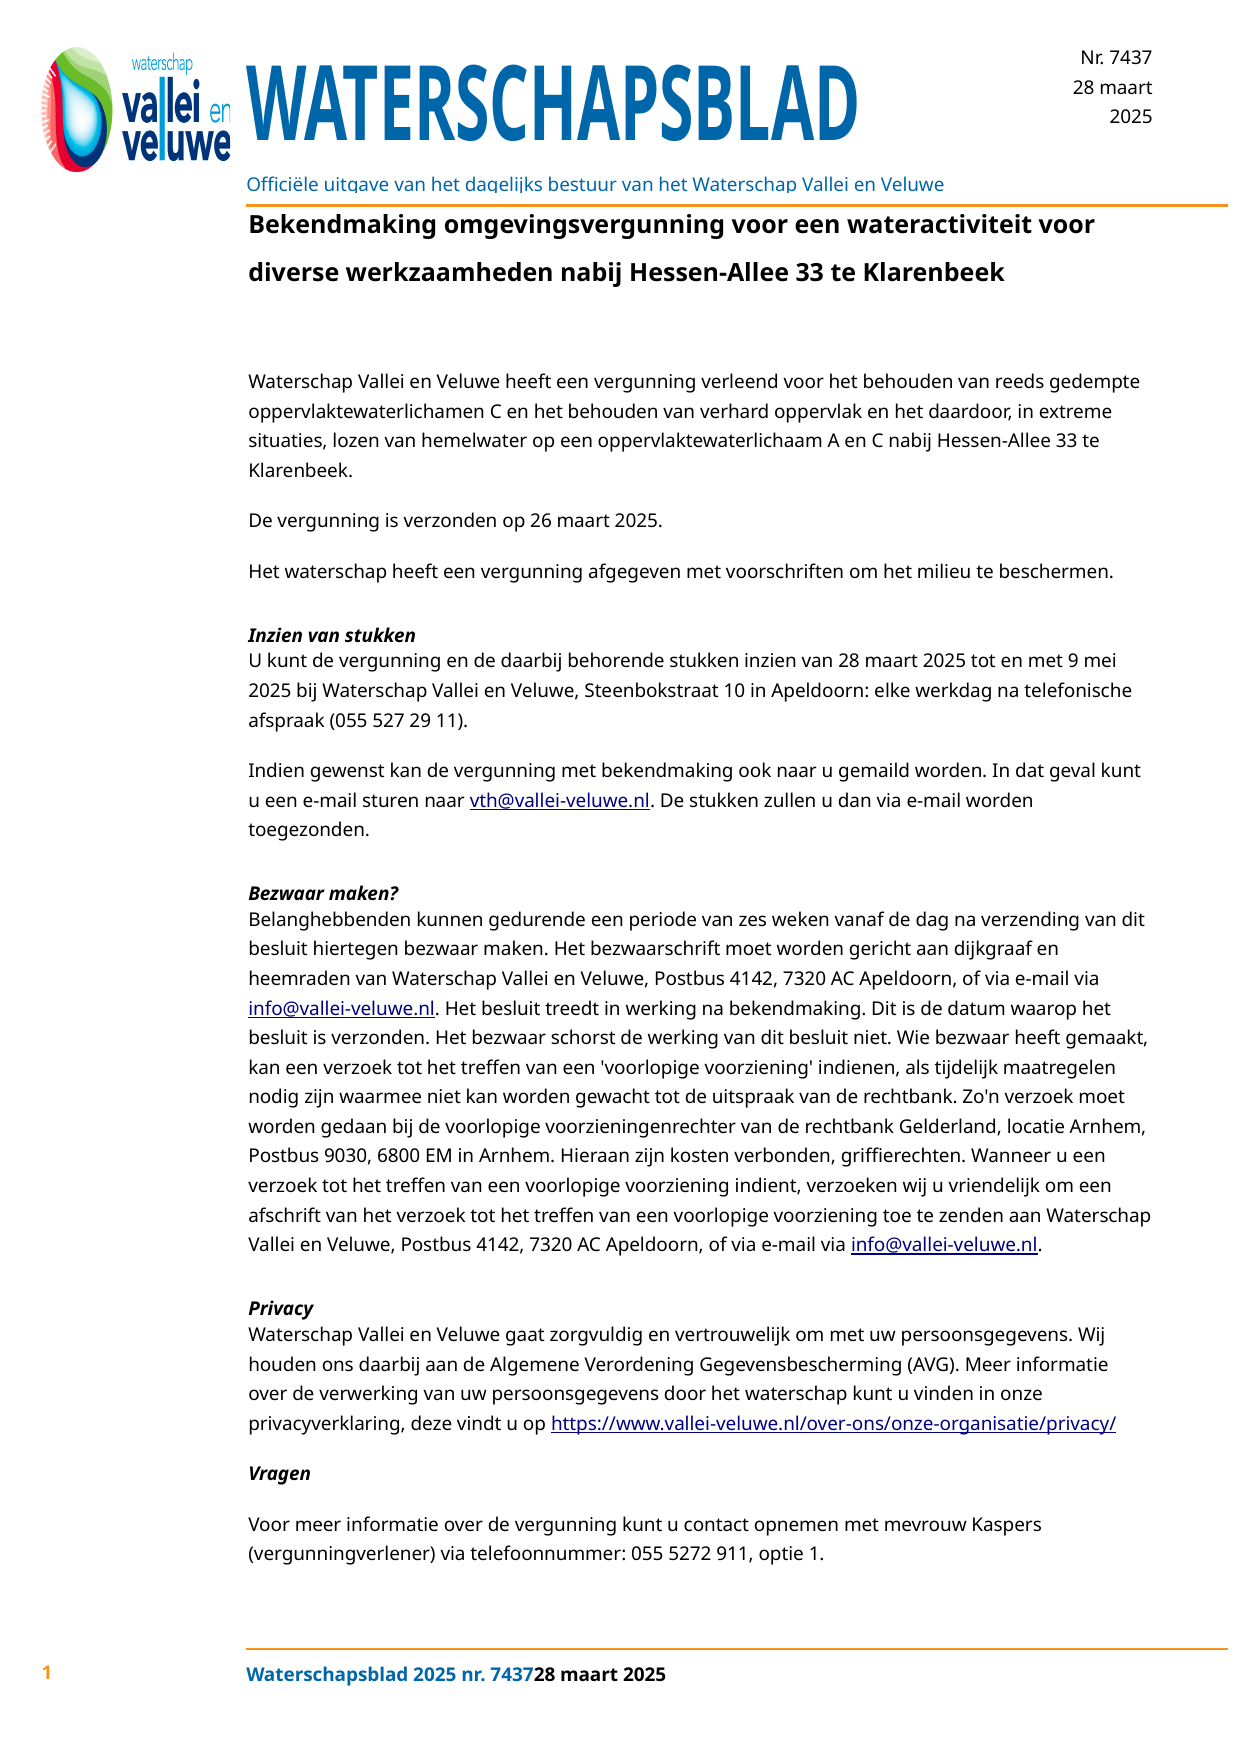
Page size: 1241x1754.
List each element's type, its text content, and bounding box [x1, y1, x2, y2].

text Indien gewenst kan de vergunning met bekendmaking ook naar u gemaild worden. In dat geval kunt u een e-mail sturen naar vth@vallei-veluwe.nl. De stukken zullen u dan via e-mail worden toegezonden. [248, 757, 1152, 842]
text Waterschap Vallei en Veluwe heeft een vergunning verleend voor het behouden van reeds gedempte oppervlaktewaterlichamen C en het behouden van verhard oppervlak en het daardoor, in extreme situaties, lozen van hemelwater op een oppervlaktewaterlichaam A en C nabij Hessen-Allee 33 te Klarenbeek. [248, 368, 1152, 483]
picture [41, 47, 231, 172]
text Waterschap Vallei en Veluwe gaat zorgvuldig en vertrouwelijk om met uw persoonsgegevens. Wij houden ons daarbij aan de Algemene Verordening Gegevensbescherming (AVG). Meer informatie over de verwerking van uw persoonsgegevens door het waterschap kunt u vinden in onze privacyverklaring, deze vindt u op https://www.vallei-veluwe.nl/over-ons/onze-organisatie/privacy/ [248, 1321, 1152, 1436]
text U kunt de vergunning en de daarbij behorende stukken inzien van 28 maart 2025 tot en met 9 mei 2025 bij Waterschap Vallei en Veluwe, Steenbokstraat 10 in Apeldoorn: elke werkdag na telefonische afspraak (055 527 29 11). [248, 648, 1152, 732]
text Bezwaar maken? [248, 880, 1152, 906]
text Bekendmaking omgevingsvergunning voor een wateractiviteit voor diverse werkzaamheden nabij Hessen-Allee 33 te Klarenbeek [248, 207, 1152, 288]
text De vergunning is verzonden op 26 maart 2025. [248, 507, 1152, 533]
text Inzien van stukken [248, 622, 1152, 648]
text Het waterschap heeft een vergunning afgegeven met voorschriften om het milieu te beschermen. [248, 558, 1152, 584]
text Voor meer informatie over de vergunning kunt u contact opnemen met mevrouw Kaspers (vergunningverlener) via telefoonnummer: 055 5272 911, optie 1. [248, 1511, 1152, 1566]
text Privacy [248, 1295, 1152, 1321]
text Vragen [248, 1460, 1152, 1486]
text Belanghebbenden kunnen gedurende een periode van zes weken vanaf de dag na verzending van dit besluit hiertegen bezwaar maken. Het bezwaarschrift moet worden gericht aan dijkgraaf en heemraden van Waterschap Vallei en Veluwe, Postbus 4142, 7320 AC Apeldoorn, of via e-mail via info@vallei-veluwe.nl. Het besluit treedt in werking na bekendmaking. Dit is de datum waarop het besluit is verzonden. Het bezwaar schorst de werking van dit besluit niet. Wie bezwaar heeft gemaakt, kan een verzoek tot het treffen van een 'voorlopige voorziening' indienen, als tijdelijk maatregelen nodig zijn waarmee niet kan worden gewacht tot de uitspraak van de rechtbank. Zo'n verzoek moet worden gedaan bij de voorlopige voorzieningenrechter van de rechtbank Gelderland, locatie Arnhem, Postbus 9030, 6800 EM in Arnhem. Hieraan zijn kosten verbonden, griffierechten. Wanneer u een verzoek tot het treffen van een voorlopige voorziening indient, verzoeken wij u vriendelijk om een afschrift van het verzoek tot het treffen van een voorlopige voorziening toe te zenden aan Waterschap Vallei en Veluwe, Postbus 4142, 7320 AC Apeldoorn, of via e-mail via info@vallei-veluwe.nl. [248, 906, 1152, 1257]
